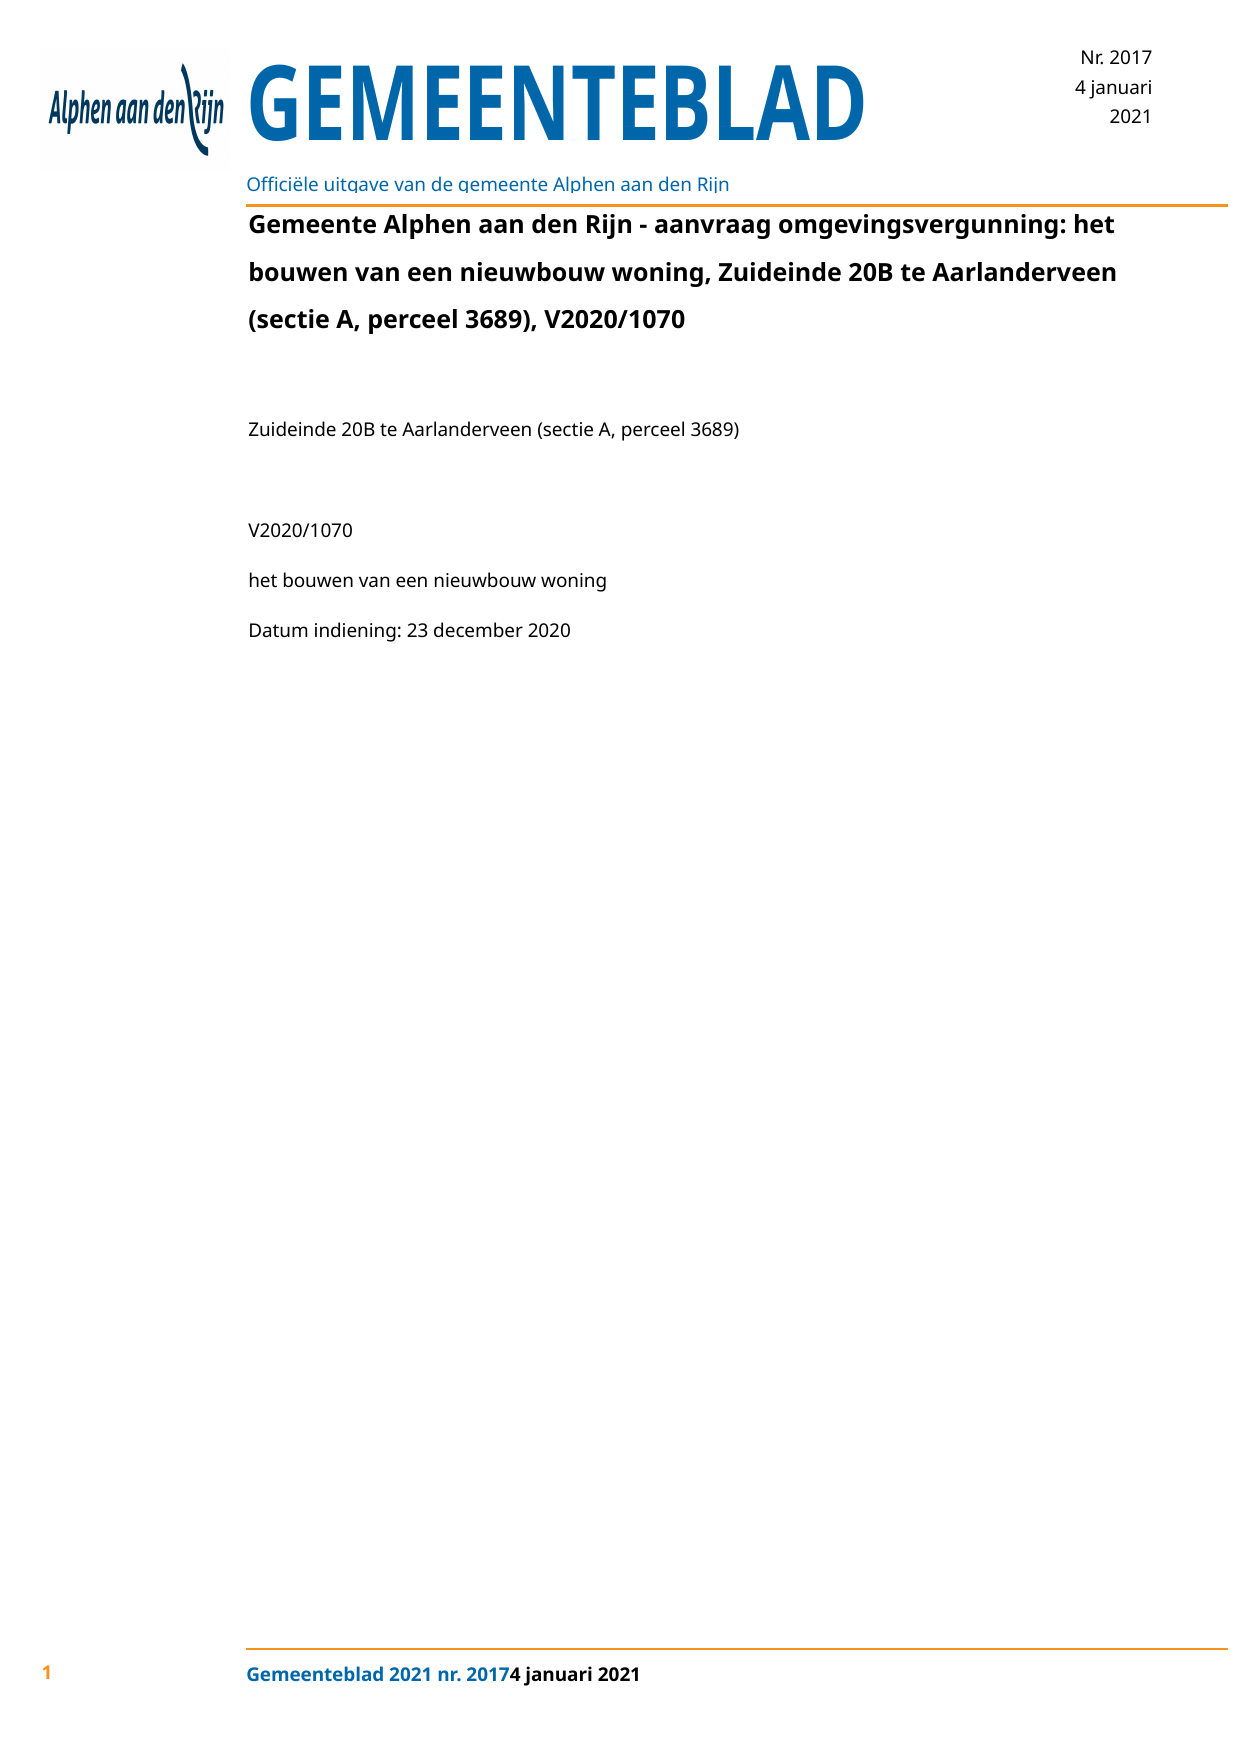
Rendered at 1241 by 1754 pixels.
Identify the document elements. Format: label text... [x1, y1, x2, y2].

picture [41, 47, 231, 172]
text Datum indiening: 23 december 2020 [248, 618, 1152, 643]
text het bouwen van een nieuwbouw woning [248, 567, 1152, 593]
text V2020/1070 [248, 517, 1152, 542]
text Zuideinde 20B te Aarlanderveen (sectie A, perceel 3689) [248, 416, 1152, 442]
text Gemeente Alphen aan den Rijn - aanvraag omgevingsvergunning: het bouwen van een nieuwbouw woning, Zuideinde 20B te Aarlanderveen (sectie A, perceel 3689), V2020/1070 [248, 207, 1152, 336]
